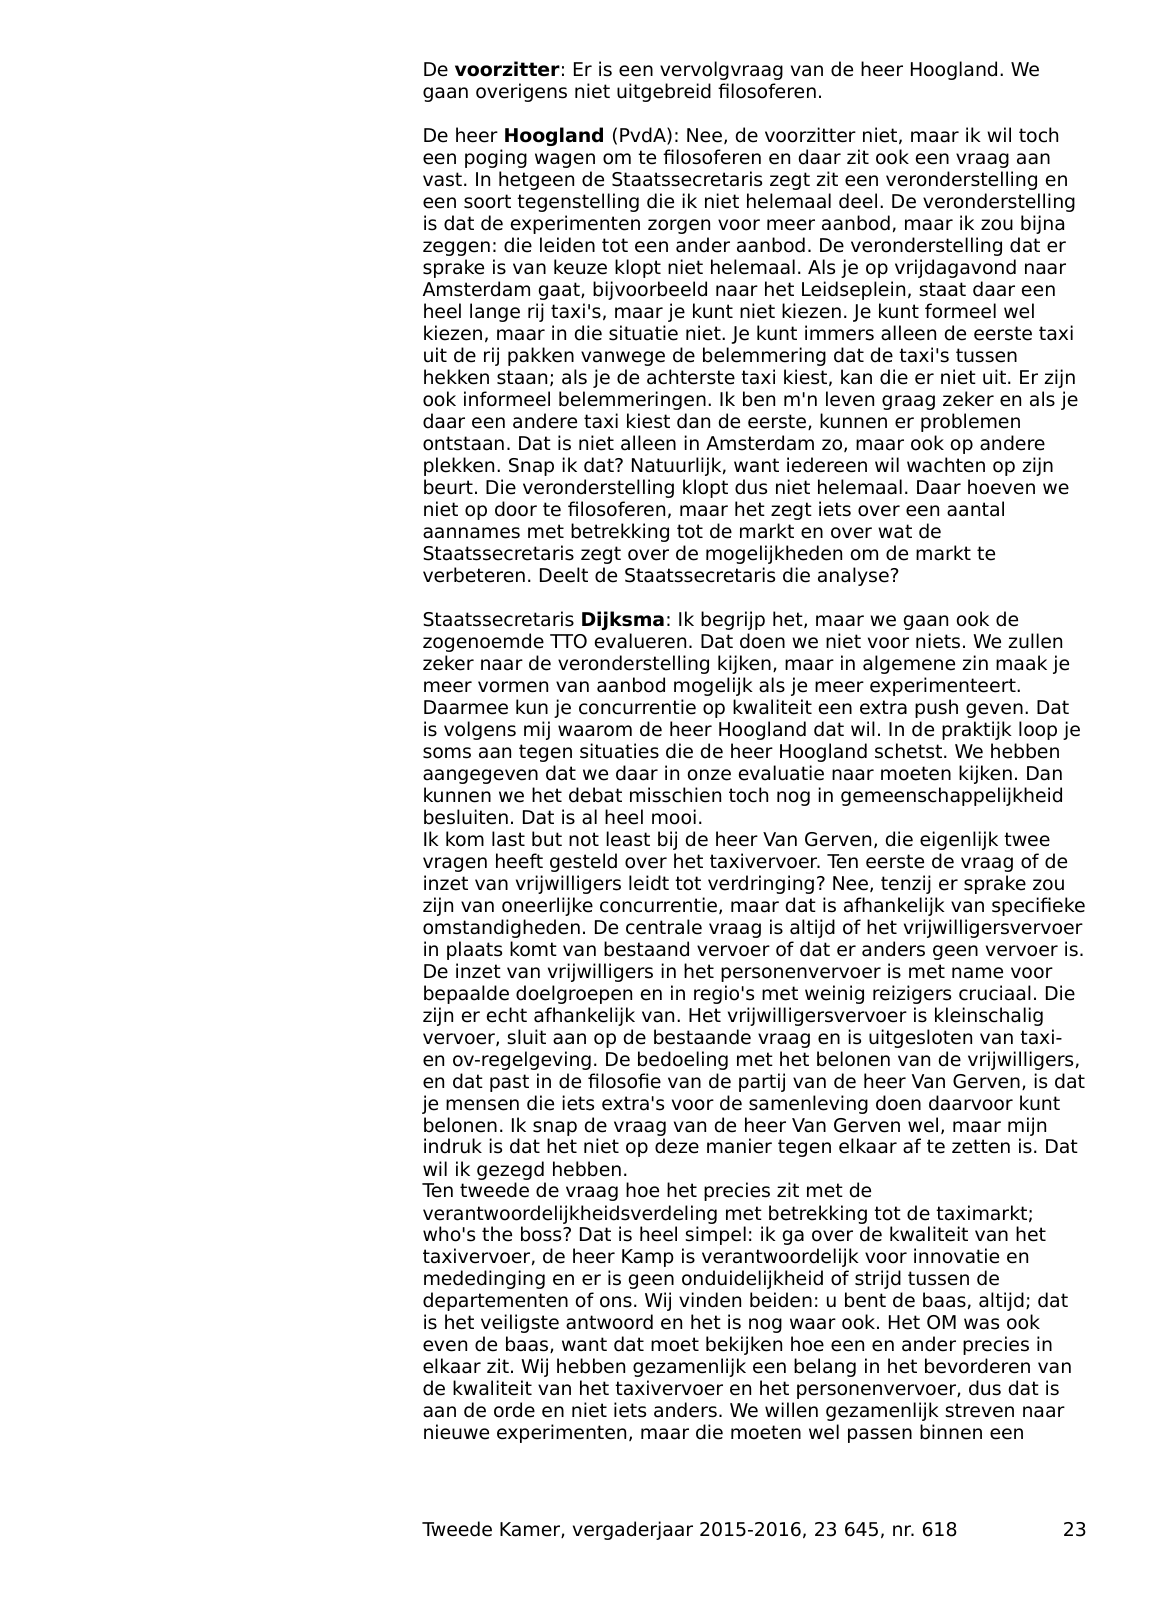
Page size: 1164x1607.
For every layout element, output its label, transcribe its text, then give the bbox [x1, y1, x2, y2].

text De voorzitter: Er is een vervolgvraag van de heer Hoogland. We gaan overigens niet uitgebreid filosoferen. [422, 59, 1087, 103]
text De heer Hoogland (PvdA): Nee, de voorzitter niet, maar ik wil toch een poging wagen om te filosoferen en daar zit ook een vraag aan vast. In hetgeen de Staatssecretaris zegt zit een veronderstelling en een soort tegenstelling die ik niet helemaal deel. De veronderstelling is dat de experimenten zorgen voor meer aanbod, maar ik zou bijna zeggen: die leiden tot een ander aanbod. De veronderstelling dat er sprake is van keuze klopt niet helemaal. Als je op vrijdagavond naar Amsterdam gaat, bijvoorbeeld naar het Leidseplein, staat daar een heel lange rij taxi's, maar je kunt niet kiezen. Je kunt formeel wel kiezen, maar in die situatie niet. Je kunt immers alleen de eerste taxi uit de rij pakken vanwege de belemmering dat de taxi's tussen hekken staan; als je de achterste taxi kiest, kan die er niet uit. Er zijn ook informeel belemmeringen. Ik ben m'n leven graag zeker en als je daar een andere taxi kiest dan de eerste, kunnen er problemen ontstaan. Dat is niet alleen in Amsterdam zo, maar ook op andere plekken. Snap ik dat? Natuurlijk, want iedereen wil wachten op zijn beurt. Die veronderstelling klopt dus niet helemaal. Daar hoeven we niet op door te filosoferen, maar het zegt iets over een aantal aannames met betrekking tot de markt en over wat de Staatssecretaris zegt over de mogelijkheden om de markt te verbeteren. Deelt de Staatssecretaris die analyse? [422, 125, 1087, 587]
text Ten tweede de vraag hoe het precies zit met de verantwoordelijkheidsverdeling met betrekking tot de taximarkt; who's the boss? Dat is heel simpel: ik ga over de kwaliteit van het taxivervoer, de heer Kamp is verantwoordelijk voor innovatie en mededinging en er is geen onduidelijkheid of strijd tussen de departementen of ons. Wij vinden beiden: u bent de baas, altijd; dat is het veiligste antwoord en het is nog waar ook. Het OM was ook even de baas, want dat moet bekijken hoe een en ander precies in elkaar zit. Wij hebben gezamenlijk een belang in het bevorderen van de kwaliteit van het taxivervoer en het personenvervoer, dus dat is aan de orde en niet iets anders. We willen gezamenlijk streven naar nieuwe experimenten, maar die moeten wel passen binnen een [422, 1180, 1087, 1444]
text Ik kom last but not least bij de heer Van Gerven, die eigenlijk twee vragen heeft gesteld over het taxivervoer. Ten eerste de vraag of de inzet van vrijwilligers leidt tot verdringing? Nee, tenzij er sprake zou zijn van oneerlijke concurrentie, maar dat is afhankelijk van specifieke omstandigheden. De centrale vraag is altijd of het vrijwilligersvervoer in plaats komt van bestaand vervoer of dat er anders geen vervoer is. De inzet van vrijwilligers in het personenvervoer is met name voor bepaalde doelgroepen en in regio's met weinig reizigers cruciaal. Die zijn er echt afhankelijk van. Het vrijwilligersvervoer is kleinschalig vervoer, sluit aan op de bestaande vraag en is uitgesloten van taxi- en ov-regelgeving. De bedoeling met het belonen van de vrijwilligers, en dat past in de filosofie van de partij van de heer Van Gerven, is dat je mensen die iets extra's voor de samenleving doen daarvoor kunt belonen. Ik snap de vraag van de heer Van Gerven wel, maar mijn indruk is dat het niet op deze manier tegen elkaar af te zetten is. Dat wil ik gezegd hebben. [422, 829, 1087, 1180]
text Staatssecretaris Dijksma: Ik begrijp het, maar we gaan ook de zogenoemde TTO evalueren. Dat doen we niet voor niets. We zullen zeker naar de veronderstelling kijken, maar in algemene zin maak je meer vormen van aanbod mogelijk als je meer experimenteert. Daarmee kun je concurrentie op kwaliteit een extra push geven. Dat is volgens mij waarom de heer Hoogland dat wil. In de praktijk loop je soms aan tegen situaties die de heer Hoogland schetst. We hebben aangegeven dat we daar in onze evaluatie naar moeten kijken. Dan kunnen we het debat misschien toch nog in gemeenschappelijkheid besluiten. Dat is al heel mooi. [422, 609, 1087, 829]
